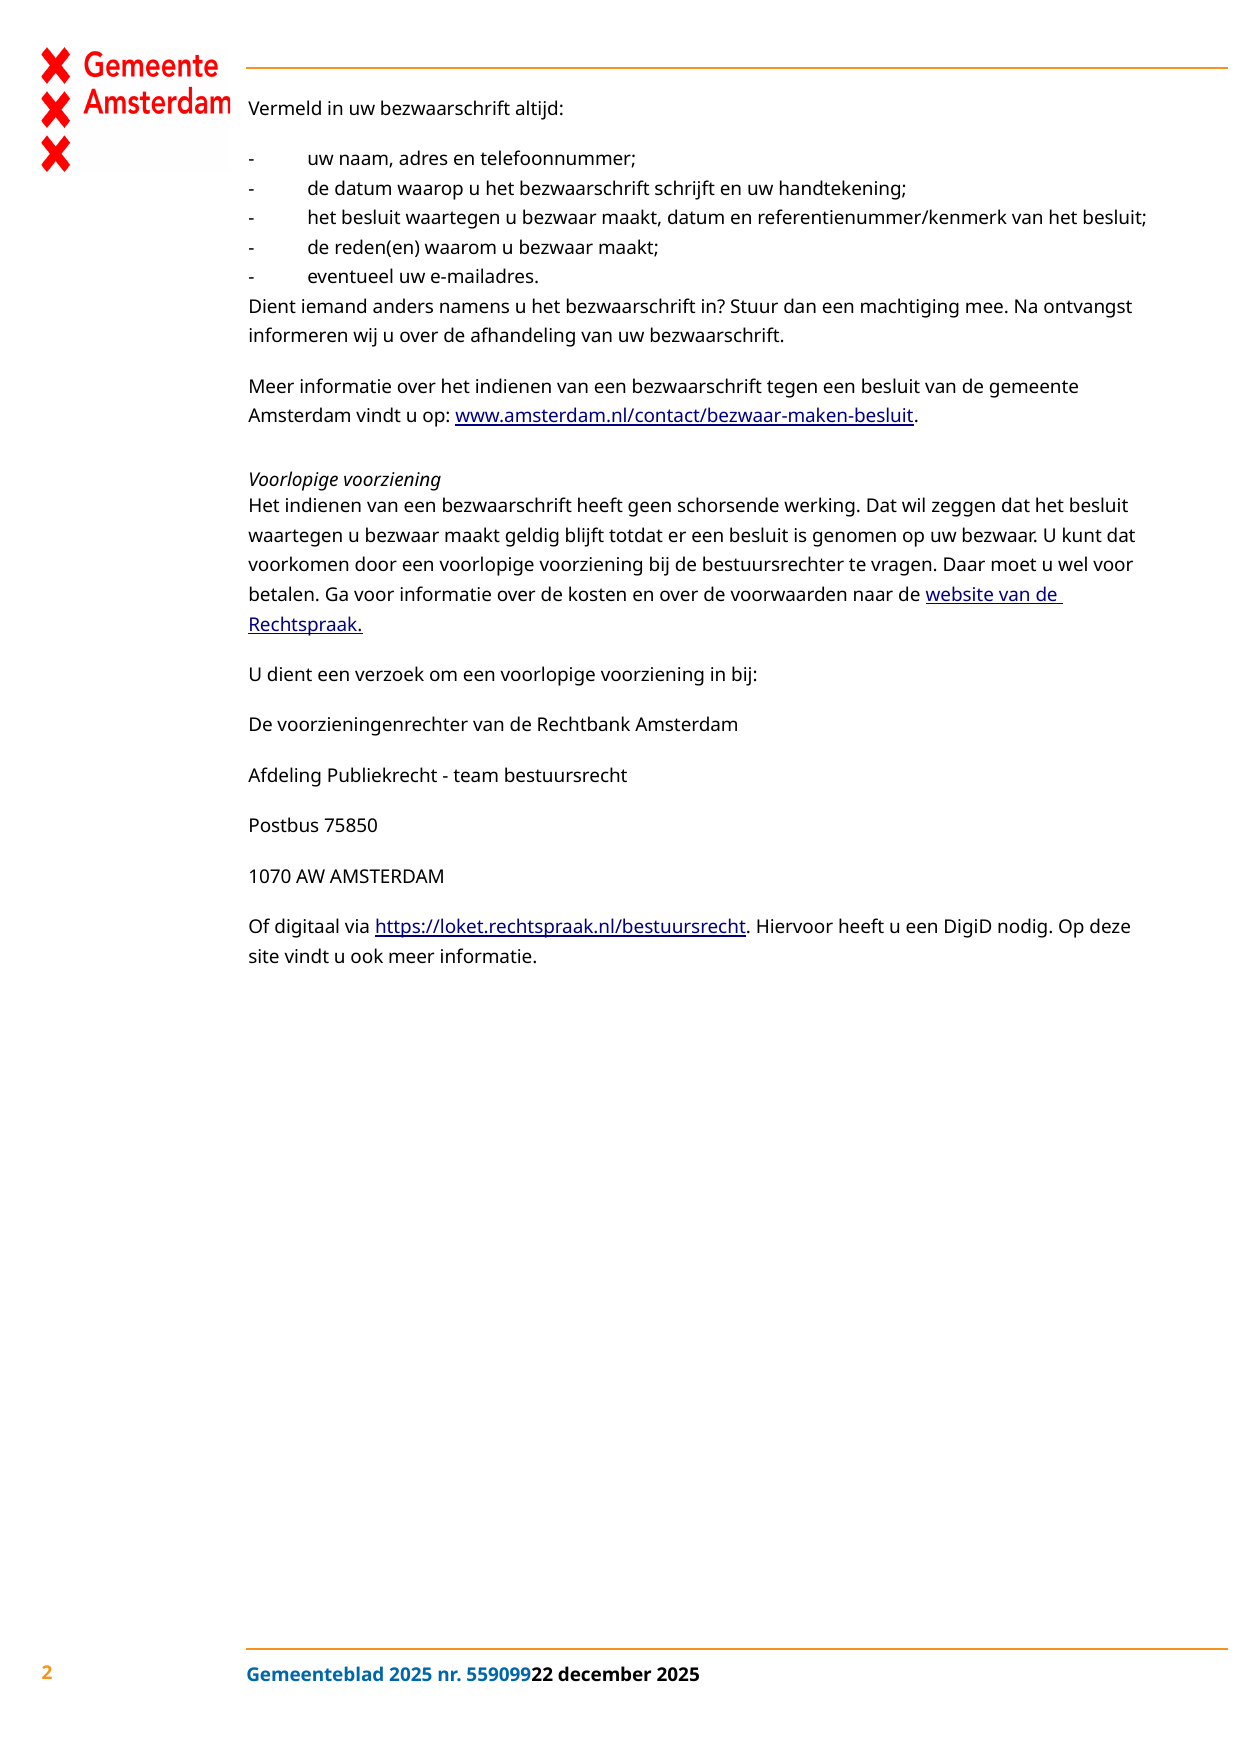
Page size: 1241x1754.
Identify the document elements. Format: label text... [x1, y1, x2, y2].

text Het indienen van een bezwaarschrift heeft geen schorsende werking. Dat wil zeggen dat het besluit waartegen u bezwaar maakt geldig blijft totdat er een besluit is genomen op uw bezwaar. U kunt dat voorkomen door een voorlopige voorziening bij de bestuursrechter te vragen. Daar moet u wel voor betalen. Ga voor informatie over de kosten en over de voorwaarden naar de website van de Rechtspraak. [248, 492, 1152, 636]
text Dient iemand anders namens u het bezwaarschrift in? Stuur dan een machtiging mee. Na ontvangst informeren wij u over de afhandeling van uw bezwaarschrift. [248, 293, 1152, 348]
text Voorlopige voorziening [248, 467, 1152, 492]
text Afdeling Publiekrecht - team bestuursrecht [248, 762, 1152, 788]
text Vermeld in uw bezwaarschrift altijd: [248, 95, 1152, 121]
text Meer informatie over het indienen van een bezwaarschrift tegen een besluit van de gemeente Amsterdam vindt u op: www.amsterdam.nl/contact/bezwaar-maken-besluit. [248, 373, 1152, 428]
text Of digitaal via https://loket.rechtspraak.nl/bestuursrecht. Hiervoor heeft u een DigiD nodig. Op deze site vindt u ook meer informatie. [248, 913, 1152, 968]
list de datum waarop u het bezwaarschrift schrijft en uw handtekening; [248, 175, 1152, 201]
list het besluit waartegen u bezwaar maakt, datum en referentienummer/kenmerk van het besluit; [248, 204, 1152, 230]
text U dient een verzoek om een voorlopige voorziening in bij: [248, 661, 1152, 687]
text Postbus 75850 [248, 812, 1152, 838]
list uw naam, adres en telefoonnummer; [248, 145, 1152, 171]
list de reden(en) waarom u bezwaar maakt; [248, 234, 1152, 260]
text De voorzieningenrechter van de Rechtbank Amsterdam [248, 712, 1152, 737]
text 1070 AW AMSTERDAM [248, 863, 1152, 888]
picture [41, 47, 231, 172]
list eventueel uw e-mailadres. [248, 263, 1152, 289]
